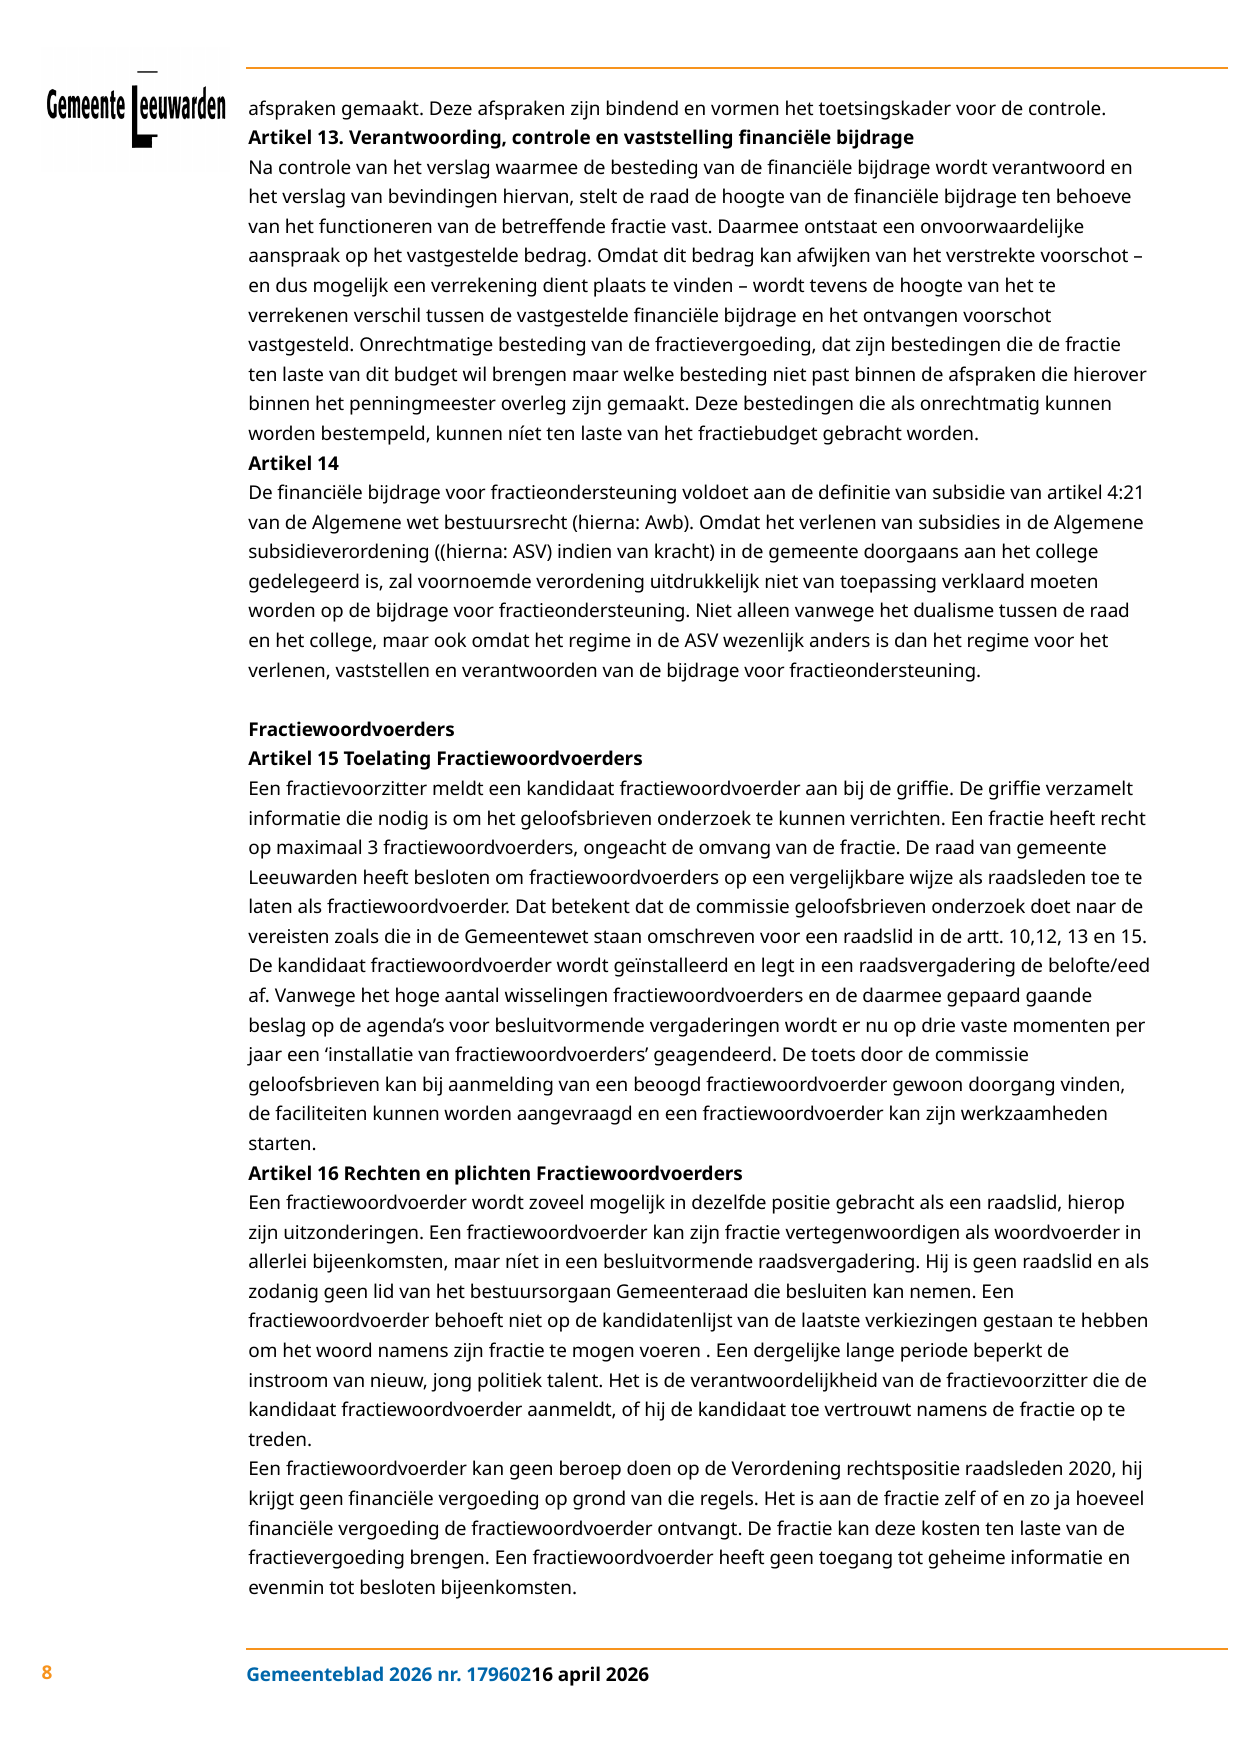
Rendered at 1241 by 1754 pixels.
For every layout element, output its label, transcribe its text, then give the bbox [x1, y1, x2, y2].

text Artikel 15 Toelating Fractiewoordvoerders [248, 746, 1152, 771]
text Artikel 16 Rechten en plichten Fractiewoordvoerders [248, 1160, 1152, 1186]
text Een fractievoorzitter meldt een kandidaat fractiewoordvoerder aan bij de griffie. De griffie verzamelt informatie die nodig is om het geloofsbrieven onderzoek te kunnen verrichten. Een fractie heeft recht op maximaal 3 fractiewoordvoerders, ongeacht de omvang van de fractie. De raad van gemeente Leeuwarden heeft besloten om fractiewoordvoerders op een vergelijkbare wijze als raadsleden toe te laten als fractiewoordvoerder. Dat betekent dat de commissie geloofsbrieven onderzoek doet naar de vereisten zoals die in de Gemeentewet staan omschreven voor een raadslid in de artt. 10,12, 13 en 15. De kandidaat fractiewoordvoerder wordt geïnstalleerd en legt in een raadsvergadering de belofte/eed af. Vanwege het hoge aantal wisselingen fractiewoordvoerders en de daarmee gepaard gaande beslag op de agenda’s voor besluitvormende vergaderingen wordt er nu op drie vaste momenten per jaar een ‘installatie van fractiewoordvoerders’ geagendeerd. De toets door de commissie geloofsbrieven kan bij aanmelding van een beoogd fractiewoordvoerder gewoon doorgang vinden, de faciliteiten kunnen worden aangevraagd en een fractiewoordvoerder kan zijn werkzaamheden starten. [248, 775, 1152, 1156]
text Artikel 13. Verantwoording, controle en vaststelling financiële bijdrage [248, 124, 1152, 150]
text afspraken gemaakt. Deze afspraken zijn bindend en vormen het toetsingskader voor de controle. [248, 95, 1152, 121]
text Artikel 14 [248, 450, 1152, 476]
text Een fractiewoordvoerder kan geen beroep doen op de Verordening rechtspositie raadsleden 2020, hij krijgt geen financiële vergoeding op grond van die regels. Het is aan de fractie zelf of en zo ja hoeveel financiële vergoeding de fractiewoordvoerder ontvangt. De fractie kan deze kosten ten laste van de fractievergoeding brengen. Een fractiewoordvoerder heeft geen toegang tot geheime informatie en evenmin tot besloten bijeenkomsten. [248, 1456, 1152, 1600]
picture [41, 47, 231, 172]
text Na controle van het verslag waarmee de besteding van de financiële bijdrage wordt verantwoord en het verslag van bevindingen hiervan, stelt de raad de hoogte van de financiële bijdrage ten behoeve van het functioneren van de betreffende fractie vast. Daarmee ontstaat een onvoorwaardelijke aanspraak op het vastgestelde bedrag. Omdat dit bedrag kan afwijken van het verstrekte voorschot – en dus mogelijk een verrekening dient plaats te vinden – wordt tevens de hoogte van het te verrekenen verschil tussen de vastgestelde financiële bijdrage en het ontvangen voorschot vastgesteld. Onrechtmatige besteding van de fractievergoeding, dat zijn bestedingen die de fractie ten laste van dit budget wil brengen maar welke besteding niet past binnen de afspraken die hierover binnen het penningmeester overleg zijn gemaakt. Deze bestedingen die als onrechtmatig kunnen worden bestempeld, kunnen níet ten laste van het fractiebudget gebracht worden. [248, 154, 1152, 446]
text Fractiewoordvoerders [248, 716, 1152, 742]
text Een fractiewoordvoerder wordt zoveel mogelijk in dezelfde positie gebracht als een raadslid, hierop zijn uitzonderingen. Een fractiewoordvoerder kan zijn fractie vertegenwoordigen als woordvoerder in allerlei bijeenkomsten, maar níet in een besluitvormende raadsvergadering. Hij is geen raadslid en als zodanig geen lid van het bestuursorgaan Gemeenteraad die besluiten kan nemen. Een fractiewoordvoerder behoeft niet op de kandidatenlijst van de laatste verkiezingen gestaan te hebben om het woord namens zijn fractie te mogen voeren . Een dergelijke lange periode beperkt de instroom van nieuw, jong politiek talent. Het is de verantwoordelijkheid van de fractievoorzitter die de kandidaat fractiewoordvoerder aanmeldt, of hij de kandidaat toe vertrouwt namens de fractie op te treden. [248, 1189, 1152, 1452]
text De financiële bijdrage voor fractieondersteuning voldoet aan de definitie van subsidie van artikel 4:21 van de Algemene wet bestuursrecht (hierna: Awb). Omdat het verlenen van subsidies in de Algemene subsidieverordening ((hierna: ASV) indien van kracht) in de gemeente doorgaans aan het college gedelegeerd is, zal voornoemde verordening uitdrukkelijk niet van toepassing verklaard moeten worden op de bijdrage voor fractieondersteuning. Niet alleen vanwege het dualisme tussen de raad en het college, maar ook omdat het regime in de ASV wezenlijk anders is dan het regime voor het verlenen, vaststellen en verantwoorden van de bijdrage voor fractieondersteuning. [248, 479, 1152, 683]
